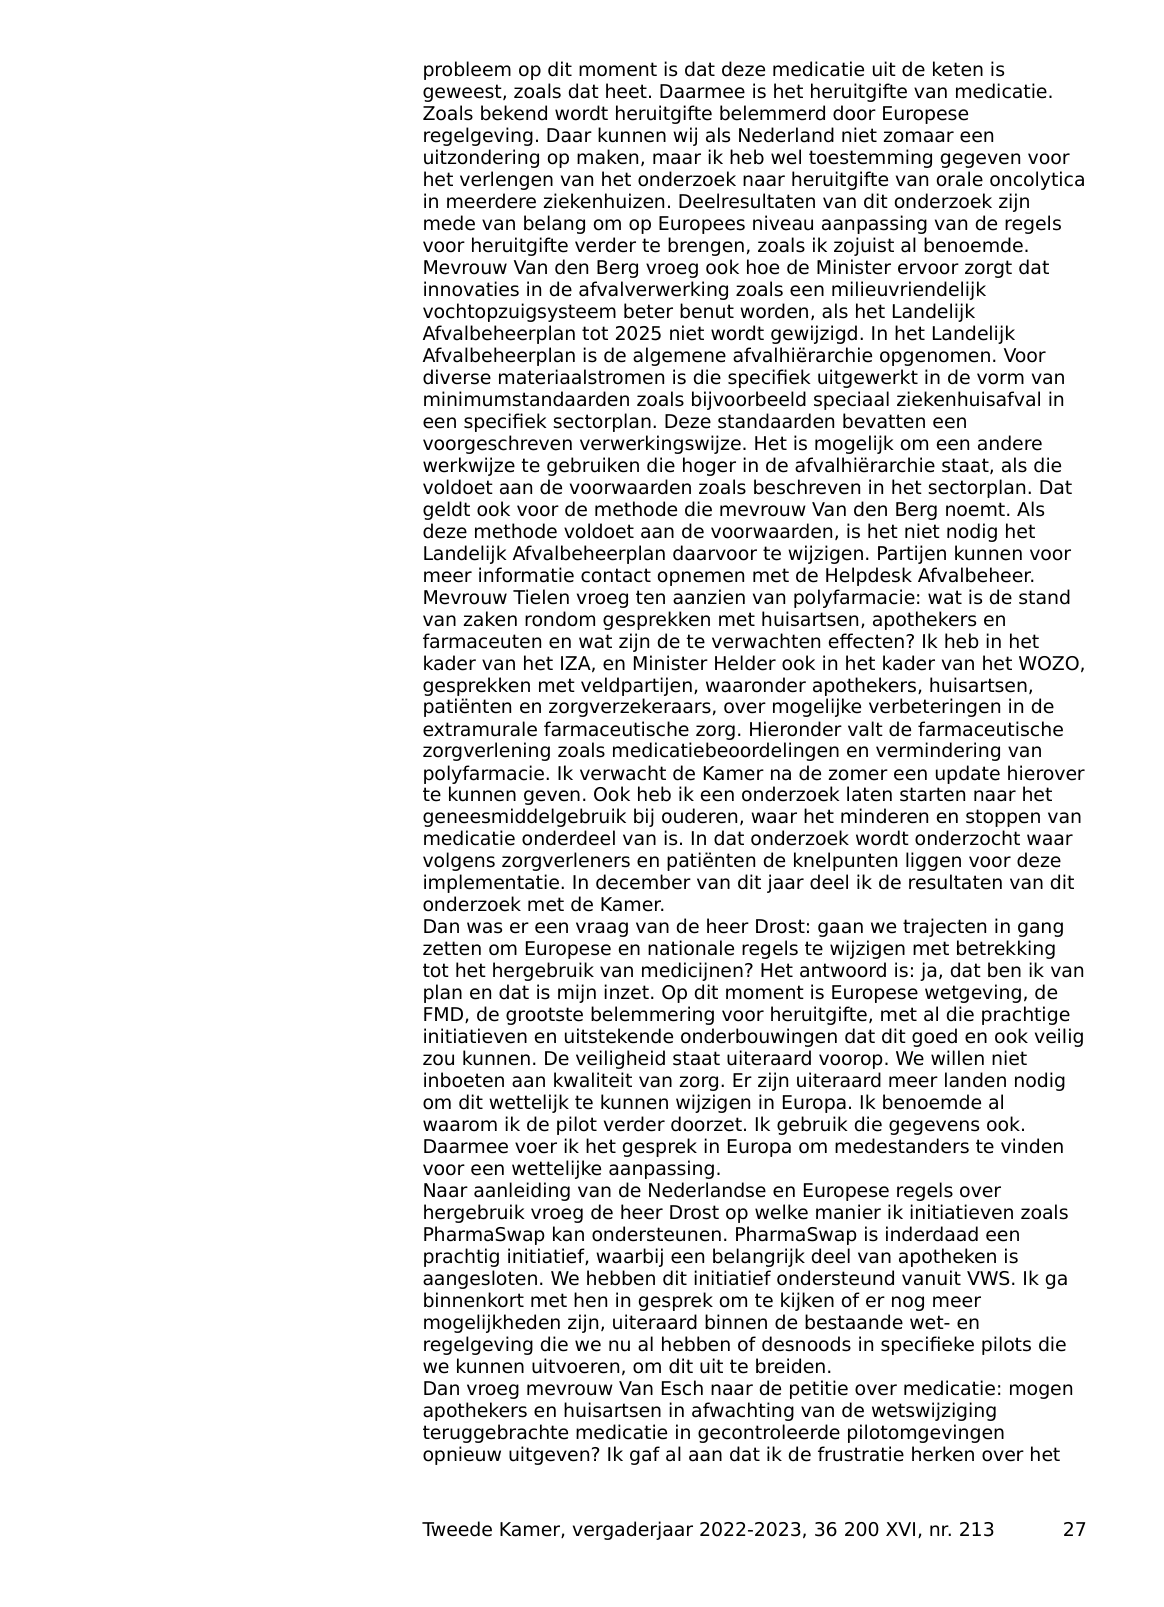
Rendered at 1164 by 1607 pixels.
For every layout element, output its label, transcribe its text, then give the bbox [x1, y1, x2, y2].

text Mevrouw Van den Berg vroeg ook hoe de Minister ervoor zorgt dat innovaties in de afvalverwerking zoals een milieuvriendelijk vochtopzuigsysteem beter benut worden, als het Landelijk Afvalbeheerplan tot 2025 niet wordt gewijzigd. In het Landelijk Afvalbeheerplan is de algemene afvalhiërarchie opgenomen. Voor diverse materiaalstromen is die specifiek uitgewerkt in de vorm van minimumstandaarden zoals bijvoorbeeld speciaal ziekenhuisafval in een specifiek sectorplan. Deze standaarden bevatten een voorgeschreven verwerkingswijze. Het is mogelijk om een andere werkwijze te gebruiken die hoger in de afvalhiërarchie staat, als die voldoet aan de voorwaarden zoals beschreven in het sectorplan. Dat geldt ook voor de methode die mevrouw Van den Berg noemt. Als deze methode voldoet aan de voorwaarden, is het niet nodig het Landelijk Afvalbeheerplan daarvoor te wijzigen. Partijen kunnen voor meer informatie contact opnemen met de Helpdesk Afvalbeheer. [422, 257, 1087, 587]
text Naar aanleiding van de Nederlandse en Europese regels over hergebruik vroeg de heer Drost op welke manier ik initiatieven zoals PharmaSwap kan ondersteunen. PharmaSwap is inderdaad een prachtig initiatief, waarbij een belangrijk deel van apotheken is aangesloten. We hebben dit initiatief ondersteund vanuit VWS. Ik ga binnenkort met hen in gesprek om te kijken of er nog meer mogelijkheden zijn, uiteraard binnen de bestaande wet- en regelgeving die we nu al hebben of desnoods in specifieke pilots die we kunnen uitvoeren, om dit uit te breiden. [422, 1180, 1087, 1378]
text probleem op dit moment is dat deze medicatie uit de keten is geweest, zoals dat heet. Daarmee is het heruitgifte van medicatie. Zoals bekend wordt heruitgifte belemmerd door Europese regelgeving. Daar kunnen wij als Nederland niet zomaar een uitzondering op maken, maar ik heb wel toestemming gegeven voor het verlengen van het onderzoek naar heruitgifte van orale oncolytica in meerdere ziekenhuizen. Deelresultaten van dit onderzoek zijn mede van belang om op Europees niveau aanpassing van de regels voor heruitgifte verder te brengen, zoals ik zojuist al benoemde. [422, 59, 1087, 257]
text Dan was er een vraag van de heer Drost: gaan we trajecten in gang zetten om Europese en nationale regels te wijzigen met betrekking tot het hergebruik van medicijnen? Het antwoord is: ja, dat ben ik van plan en dat is mijn inzet. Op dit moment is Europese wetgeving, de FMD, de grootste belemmering voor heruitgifte, met al die prachtige initiatieven en uitstekende onderbouwingen dat dit goed en ook veilig zou kunnen. De veiligheid staat uiteraard voorop. We willen niet inboeten aan kwaliteit van zorg. Er zijn uiteraard meer landen nodig om dit wettelijk te kunnen wijzigen in Europa. Ik benoemde al waarom ik de pilot verder doorzet. Ik gebruik die gegevens ook. Daarmee voer ik het gesprek in Europa om medestanders te vinden voor een wettelijke aanpassing. [422, 916, 1087, 1180]
text Dan vroeg mevrouw Van Esch naar de petitie over medicatie: mogen apothekers en huisartsen in afwachting van de wetswijziging teruggebrachte medicatie in gecontroleerde pilotomgevingen opnieuw uitgeven? Ik gaf al aan dat ik de frustratie herken over het [422, 1378, 1087, 1466]
text Mevrouw Tielen vroeg ten aanzien van polyfarmacie: wat is de stand van zaken rondom gesprekken met huisartsen, apothekers en farmaceuten en wat zijn de te verwachten effecten? Ik heb in het kader van het IZA, en Minister Helder ook in het kader van het WOZO, gesprekken met veldpartijen, waaronder apothekers, huisartsen, patiënten en zorgverzekeraars, over mogelijke verbeteringen in de extramurale farmaceutische zorg. Hieronder valt de farmaceutische zorgverlening zoals medicatiebeoordelingen en vermindering van polyfarmacie. Ik verwacht de Kamer na de zomer een update hierover te kunnen geven. Ook heb ik een onderzoek laten starten naar het geneesmiddelgebruik bij ouderen, waar het minderen en stoppen van medicatie onderdeel van is. In dat onderzoek wordt onderzocht waar volgens zorgverleners en patiënten de knelpunten liggen voor deze implementatie. In december van dit jaar deel ik de resultaten van dit onderzoek met de Kamer. [422, 587, 1087, 916]
